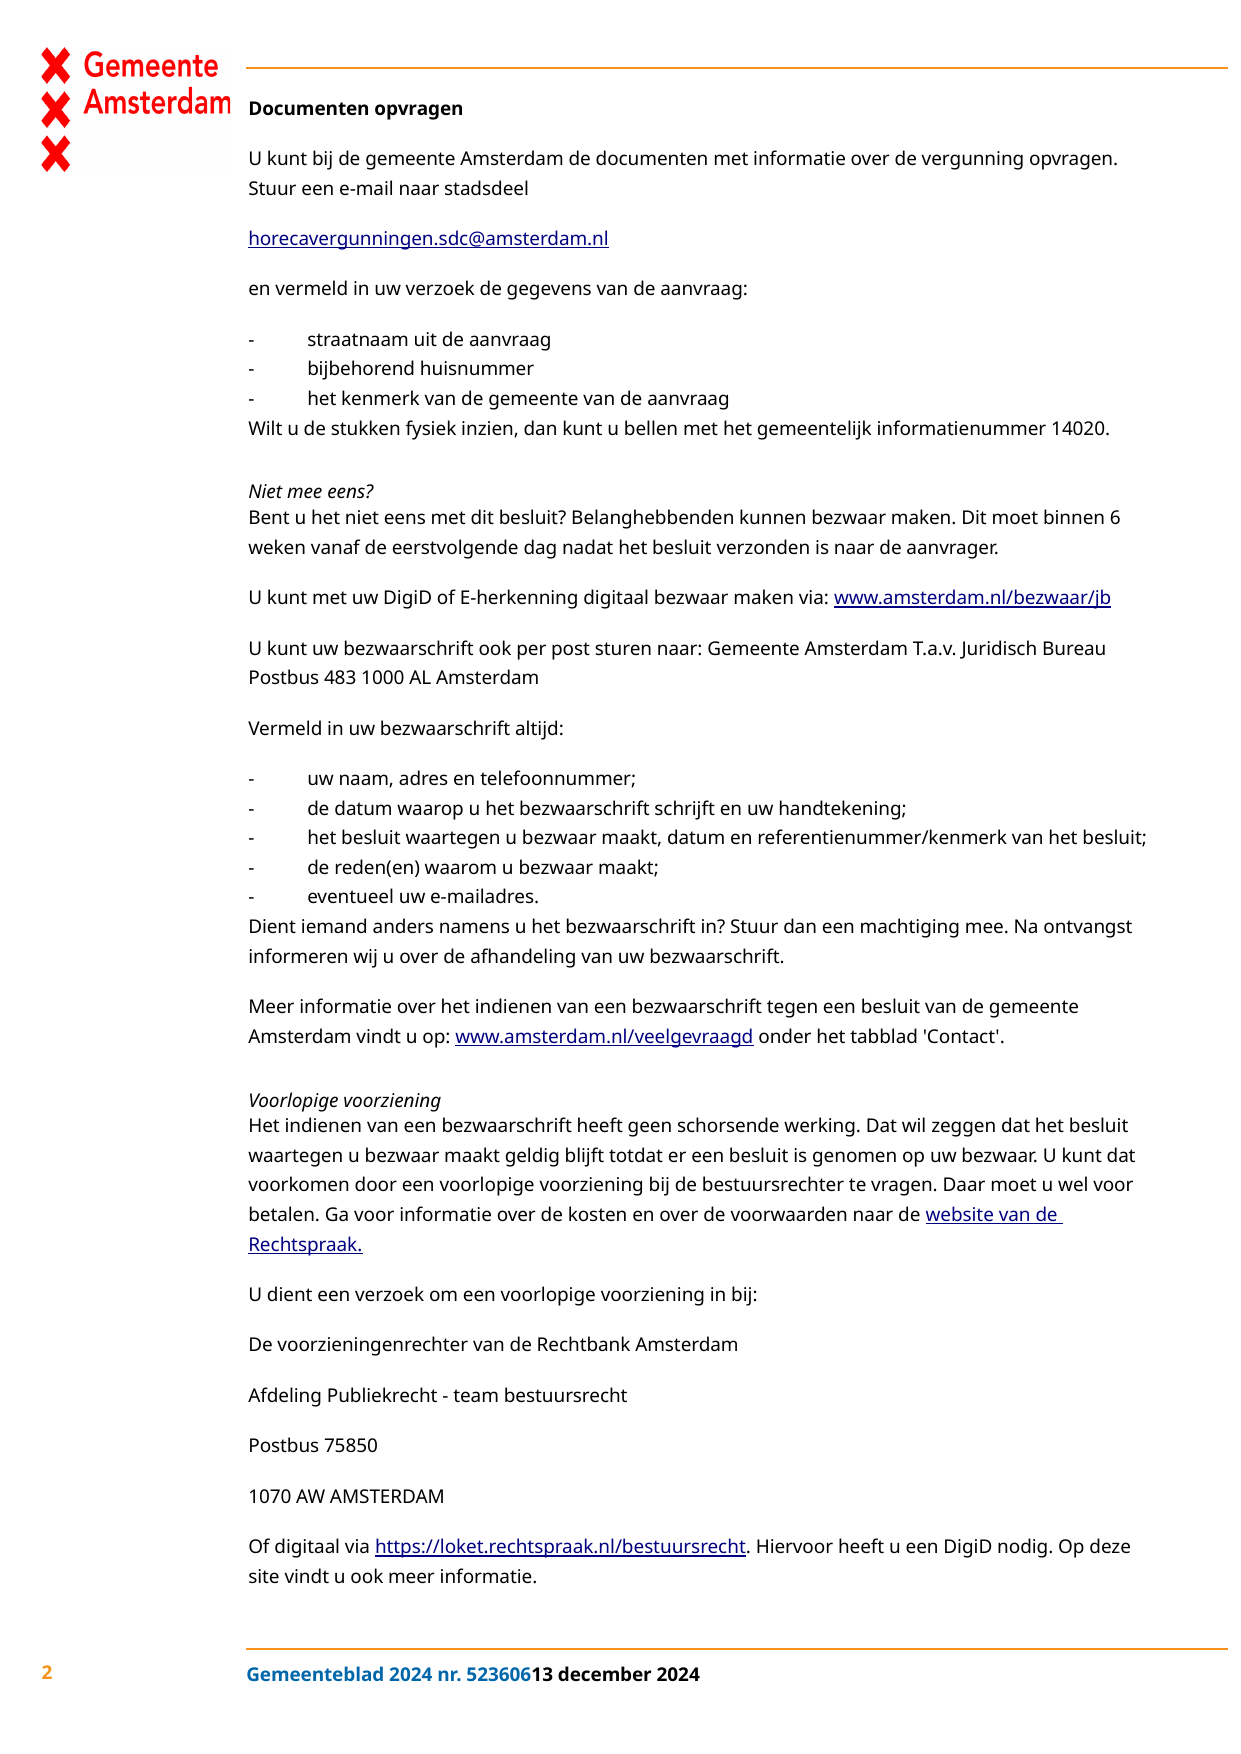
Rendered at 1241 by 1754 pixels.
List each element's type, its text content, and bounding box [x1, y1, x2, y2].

text horecavergunningen.sdc@amsterdam.nl [248, 225, 1152, 251]
list het kenmerk van de gemeente van de aanvraag [248, 385, 1152, 411]
list het besluit waartegen u bezwaar maakt, datum en referentienummer/kenmerk van het besluit; [248, 824, 1152, 850]
text Vermeld in uw bezwaarschrift altijd: [248, 715, 1152, 741]
text Het indienen van een bezwaarschrift heeft geen schorsende werking. Dat wil zeggen dat het besluit waartegen u bezwaar maakt geldig blijft totdat er een besluit is genomen op uw bezwaar. U kunt dat voorkomen door een voorlopige voorziening bij de bestuursrechter te vragen. Daar moet u wel voor betalen. Ga voor informatie over de kosten en over de voorwaarden naar de website van de Rechtspraak. [248, 1112, 1152, 1257]
list straatnaam uit de aanvraag [248, 326, 1152, 352]
text Dient iemand anders namens u het bezwaarschrift in? Stuur dan een machtiging mee. Na ontvangst informeren wij u over de afhandeling van uw bezwaarschrift. [248, 913, 1152, 968]
list eventueel uw e-mailadres. [248, 884, 1152, 909]
text U kunt bij de gemeente Amsterdam de documenten met informatie over de vergunning opvragen. Stuur een e-mail naar stadsdeel [248, 145, 1152, 201]
text Voorlopige voorziening [248, 1087, 1152, 1112]
list de datum waarop u het bezwaarschrift schrijft en uw handtekening; [248, 795, 1152, 821]
text Postbus 75850 [248, 1432, 1152, 1458]
text en vermeld in uw verzoek de gegevens van de aanvraag: [248, 276, 1152, 301]
text U dient een verzoek om een voorlopige voorziening in bij: [248, 1281, 1152, 1307]
picture [41, 47, 231, 172]
text U kunt uw bezwaarschrift ook per post sturen naar: Gemeente Amsterdam T.a.v. Juridisch Bureau Postbus 483 1000 AL Amsterdam [248, 635, 1152, 690]
text Meer informatie over het indienen van een bezwaarschrift tegen een besluit van de gemeente Amsterdam vindt u op: www.amsterdam.nl/veelgevraagd onder het tabblad 'Contact'. [248, 993, 1152, 1048]
text Wilt u de stukken fysiek inzien, dan kunt u bellen met het gemeentelijk informatienummer 14020. [248, 415, 1152, 441]
text U kunt met uw DigiD of E-herkenning digitaal bezwaar maken via: www.amsterdam.nl/bezwaar/jb [248, 584, 1152, 610]
list bijbehorend huisnummer [248, 356, 1152, 381]
text 1070 AW AMSTERDAM [248, 1483, 1152, 1509]
list de reden(en) waarom u bezwaar maakt; [248, 854, 1152, 880]
text Bent u het niet eens met dit besluit? Belanghebbenden kunnen bezwaar maken. Dit moet binnen 6 weken vanaf de eerstvolgende dag nadat het besluit verzonden is naar de aanvrager. [248, 504, 1152, 560]
list uw naam, adres en telefoonnummer; [248, 765, 1152, 791]
text Afdeling Publiekrecht - team bestuursrecht [248, 1382, 1152, 1408]
text De voorzieningenrechter van de Rechtbank Amsterdam [248, 1332, 1152, 1357]
text Documenten opvragen [248, 95, 1152, 121]
text Niet mee eens? [248, 479, 1152, 504]
text Of digitaal via https://loket.rechtspraak.nl/bestuursrecht. Hiervoor heeft u een DigiD nodig. Op deze site vindt u ook meer informatie. [248, 1533, 1152, 1589]
